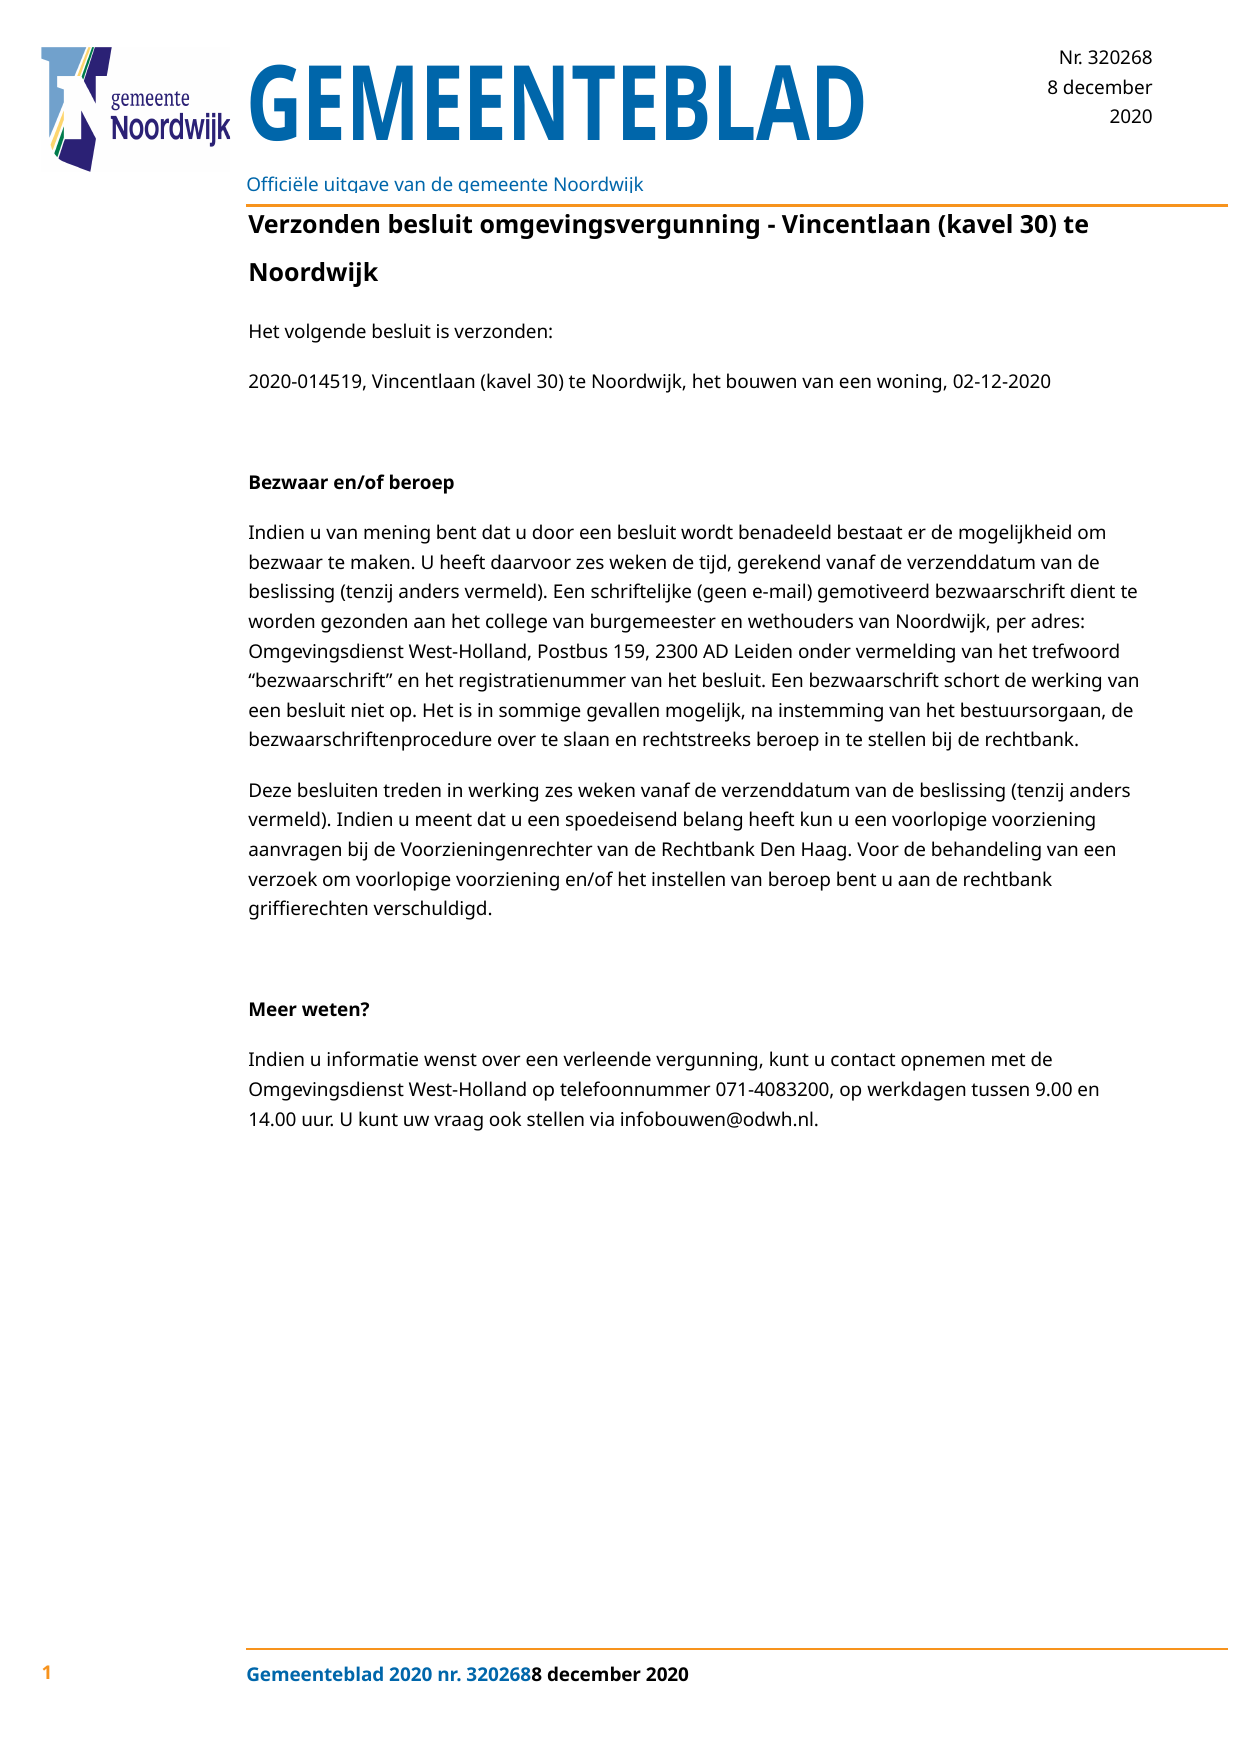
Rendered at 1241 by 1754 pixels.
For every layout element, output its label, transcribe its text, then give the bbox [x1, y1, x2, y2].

text Indien u informatie wenst over een verleende vergunning, kunt u contact opnemen met de Omgevingsdienst West-Holland op telefoonnummer 071-4083200, op werkdagen tussen 9.00 en 14.00 uur. U kunt uw vraag ook stellen via infobouwen@odwh.nl. [248, 1047, 1152, 1132]
text Deze besluiten treden in werking zes weken vanaf de verzenddatum van de beslissing (tenzij anders vermeld). Indien u meent dat u een spoedeisend belang heeft kun u een voorlopige voorziening aanvragen bij de Voorzieningenrechter van de Rechtbank Den Haag. Voor de behandeling van een verzoek om voorlopige voorziening en/of het instellen van beroep bent u aan de rechtbank griffierechten verschuldigd. [248, 777, 1152, 921]
text Het volgende besluit is verzonden: [248, 318, 1152, 344]
text Meer weten? [248, 996, 1152, 1022]
text 2020-014519, Vincentlaan (kavel 30) te Noordwijk, het bouwen van een woning, 02-12-2020 [248, 368, 1152, 394]
text Indien u van mening bent dat u door een besluit wordt benadeeld bestaat er de mogelijkheid om bezwaar te maken. U heeft daarvoor zes weken de tijd, gerekend vanaf de verzenddatum van de beslissing (tenzij anders vermeld). Een schriftelijke (geen e-mail) gemotiveerd bezwaarschrift dient te worden gezonden aan het college van burgemeester en wethouders van Noordwijk, per adres: Omgevingsdienst West-Holland, Postbus 159, 2300 AD Leiden onder vermelding van het trefwoord “bezwaarschrift” en het registratienummer van het besluit. Een bezwaarschrift schort de werking van een besluit niet op. Het is in sommige gevallen mogelijk, na instemming van het bestuursorgaan, de bezwaarschriftenprocedure over te slaan en rechtstreeks beroep in te stellen bij de rechtbank. [248, 519, 1152, 752]
text Verzonden besluit omgevingsvergunning - Vincentlaan (kavel 30) te Noordwijk [248, 207, 1152, 288]
text Bezwaar en/of beroep [248, 469, 1152, 495]
picture [41, 47, 231, 172]
